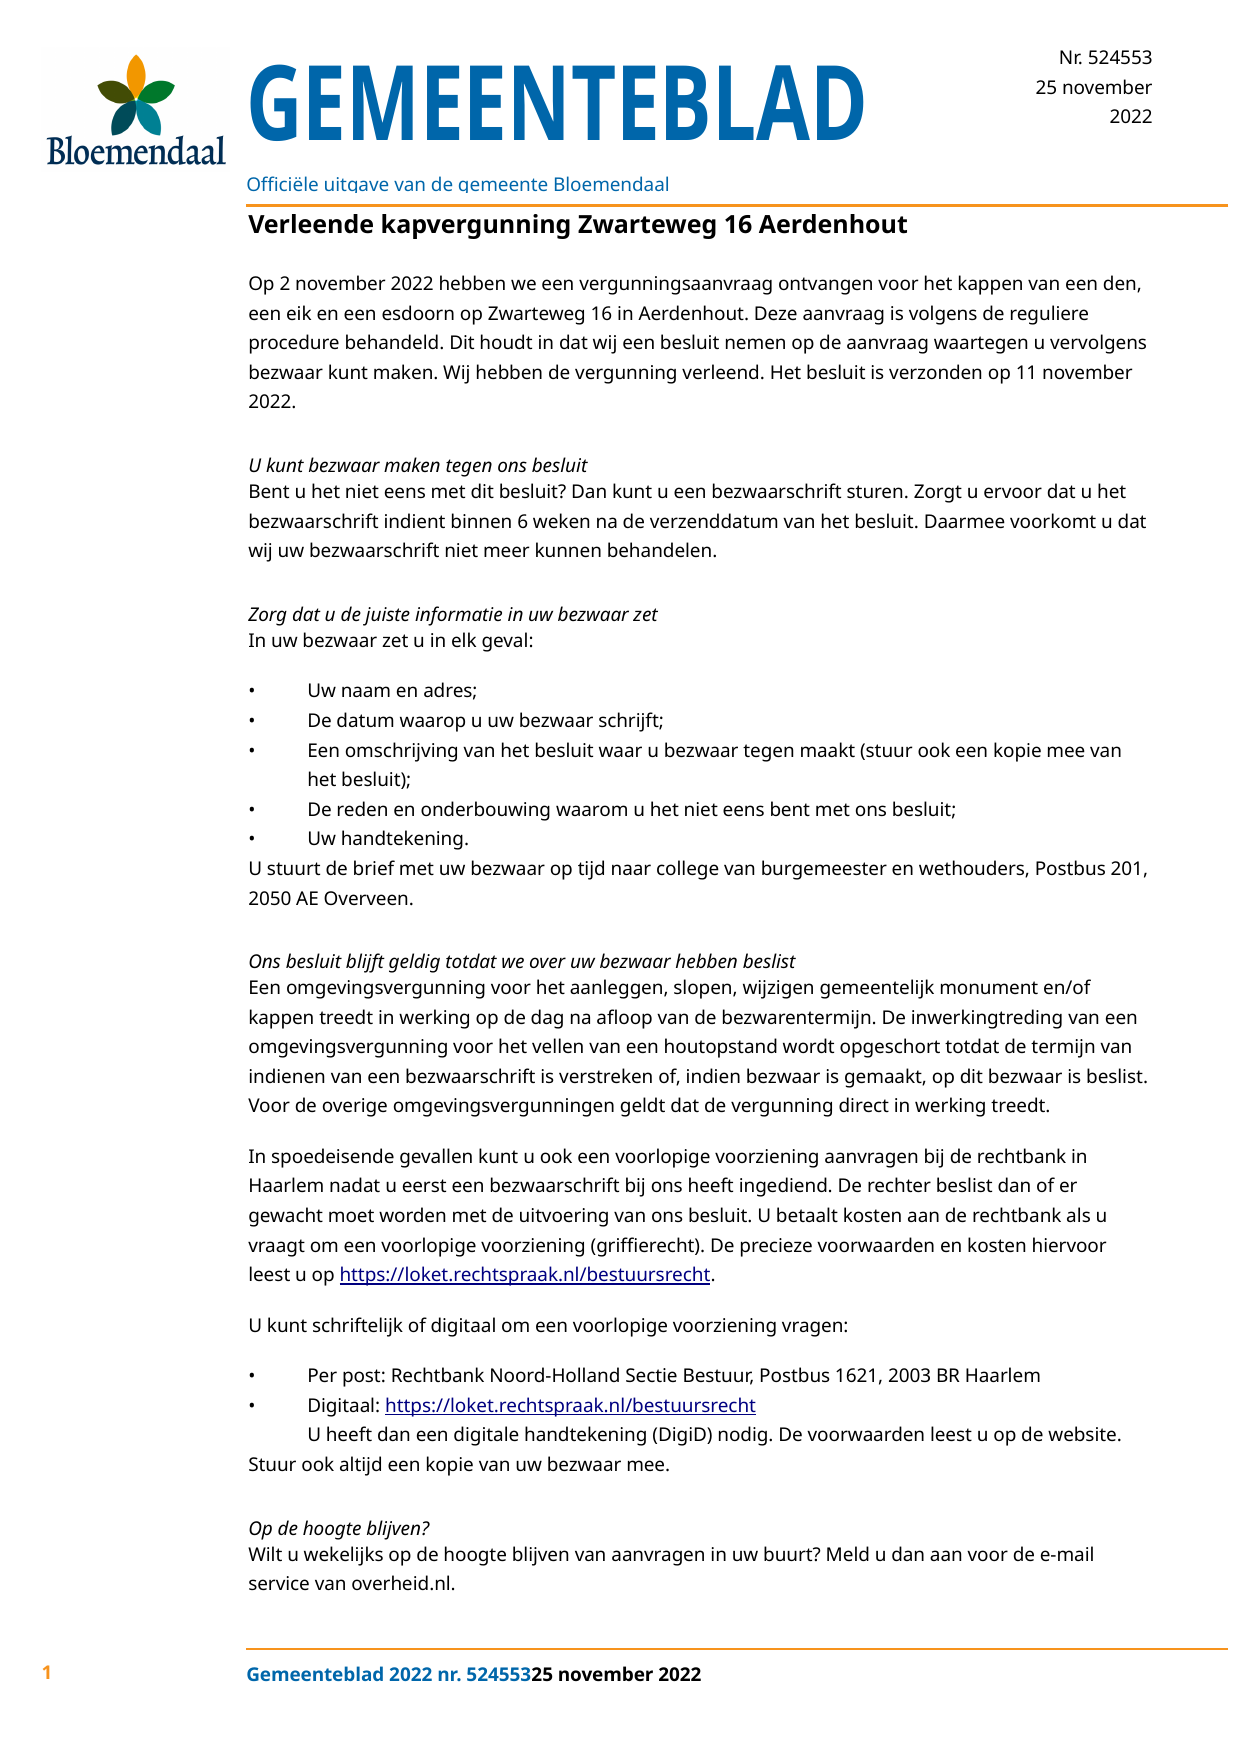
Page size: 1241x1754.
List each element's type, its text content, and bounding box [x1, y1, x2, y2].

list Per post: Rechtbank Noord-Holland Sectie Bestuur, Postbus 1621, 2003 BR Haarlem [248, 1362, 1152, 1388]
list Een omschrijving van het besluit waar u bezwaar tegen maakt (stuur ook een kopie mee van het besluit); [248, 737, 1152, 792]
text Bent u het niet eens met dit besluit? Dan kunt u een bezwaarschrift sturen. Zorgt u ervoor dat u het bezwaarschrift indient binnen 6 weken na de verzenddatum van het besluit. Daarmee voorkomt u dat wij uw bezwaarschrift niet meer kunnen behandelen. [248, 478, 1152, 563]
text U kunt schriftelijk of digitaal om een voorlopige voorziening vragen: [248, 1312, 1152, 1338]
text In uw bezwaar zet u in elk geval: [248, 627, 1152, 653]
list De reden en onderbouwing waarom u het niet eens bent met ons besluit; [248, 796, 1152, 822]
text U kunt bezwaar maken tegen ons besluit [248, 453, 1152, 478]
text U stuurt de brief met uw bezwaar op tijd naar college van burgemeester en wethouders, Postbus 201, 2050 AE Overveen. [248, 855, 1152, 910]
text Wilt u wekelijks op de hoogte blijven van aanvragen in uw buurt? Meld u dan aan voor de e-mail service van overheid.nl. [248, 1541, 1152, 1596]
text Op 2 november 2022 hebben we een vergunningsaanvraag ontvangen voor het kappen van een den, een eik en een esdoorn op Zwarteweg 16 in Aerdenhout. Deze aanvraag is volgens de reguliere procedure behandeld. Dit houdt in dat wij een besluit nemen op de aanvraag waartegen u vervolgens bezwaar kunt maken. Wij hebben de vergunning verleend. Het besluit is verzonden op 11 november 2022. [248, 270, 1152, 414]
list De datum waarop u uw bezwaar schrijft; [248, 707, 1152, 733]
list Uw naam en adres; [248, 678, 1152, 703]
text Een omgevingsvergunning voor het aanleggen, slopen, wijzigen gemeentelijk monument en/of kappen treedt in werking op de dag na afloop van de bezwarentermijn. De inwerkingtreding van een omgevingsvergunning voor het vellen van een houtopstand wordt opgeschort totdat de termijn van indienen van een bezwaarschrift is verstreken of, indien bezwaar is gemaakt, op dit bezwaar is beslist. Voor de overige omgevingsvergunningen geldt dat de vergunning direct in werking treedt. [248, 974, 1152, 1118]
list U heeft dan een digitale handtekening (DigiD) nodig. De voorwaarden leest u op de website. [248, 1421, 1152, 1447]
list Uw handtekening. [248, 826, 1152, 851]
text In spoedeisende gevallen kunt u ook een voorlopige voorziening aanvragen bij de rechtbank in Haarlem nadat u eerst een bezwaarschrift bij ons heeft ingediend. De rechter beslist dan of er gewacht moet worden met de uitvoering van ons besluit. U betaalt kosten aan de rechtbank als u vraagt om een voorlopige voorziening (griffierecht). De precieze voorwaarden en kosten hiervoor leest u op https://loket.rechtspraak.nl/bestuursrecht. [248, 1143, 1152, 1287]
picture [41, 47, 231, 172]
text Op de hoogte blijven? [248, 1515, 1152, 1541]
text Verleende kapvergunning Zwarteweg 16 Aerdenhout [248, 207, 1152, 241]
text Zorg dat u de juiste informatie in uw bezwaar zet [248, 601, 1152, 627]
text Stuur ook altijd een kopie van uw bezwaar mee. [248, 1451, 1152, 1477]
text Ons besluit blijft geldig totdat we over uw bezwaar hebben beslist [248, 949, 1152, 974]
list Digitaal: https://loket.rechtspraak.nl/bestuursrecht [248, 1392, 1152, 1418]
